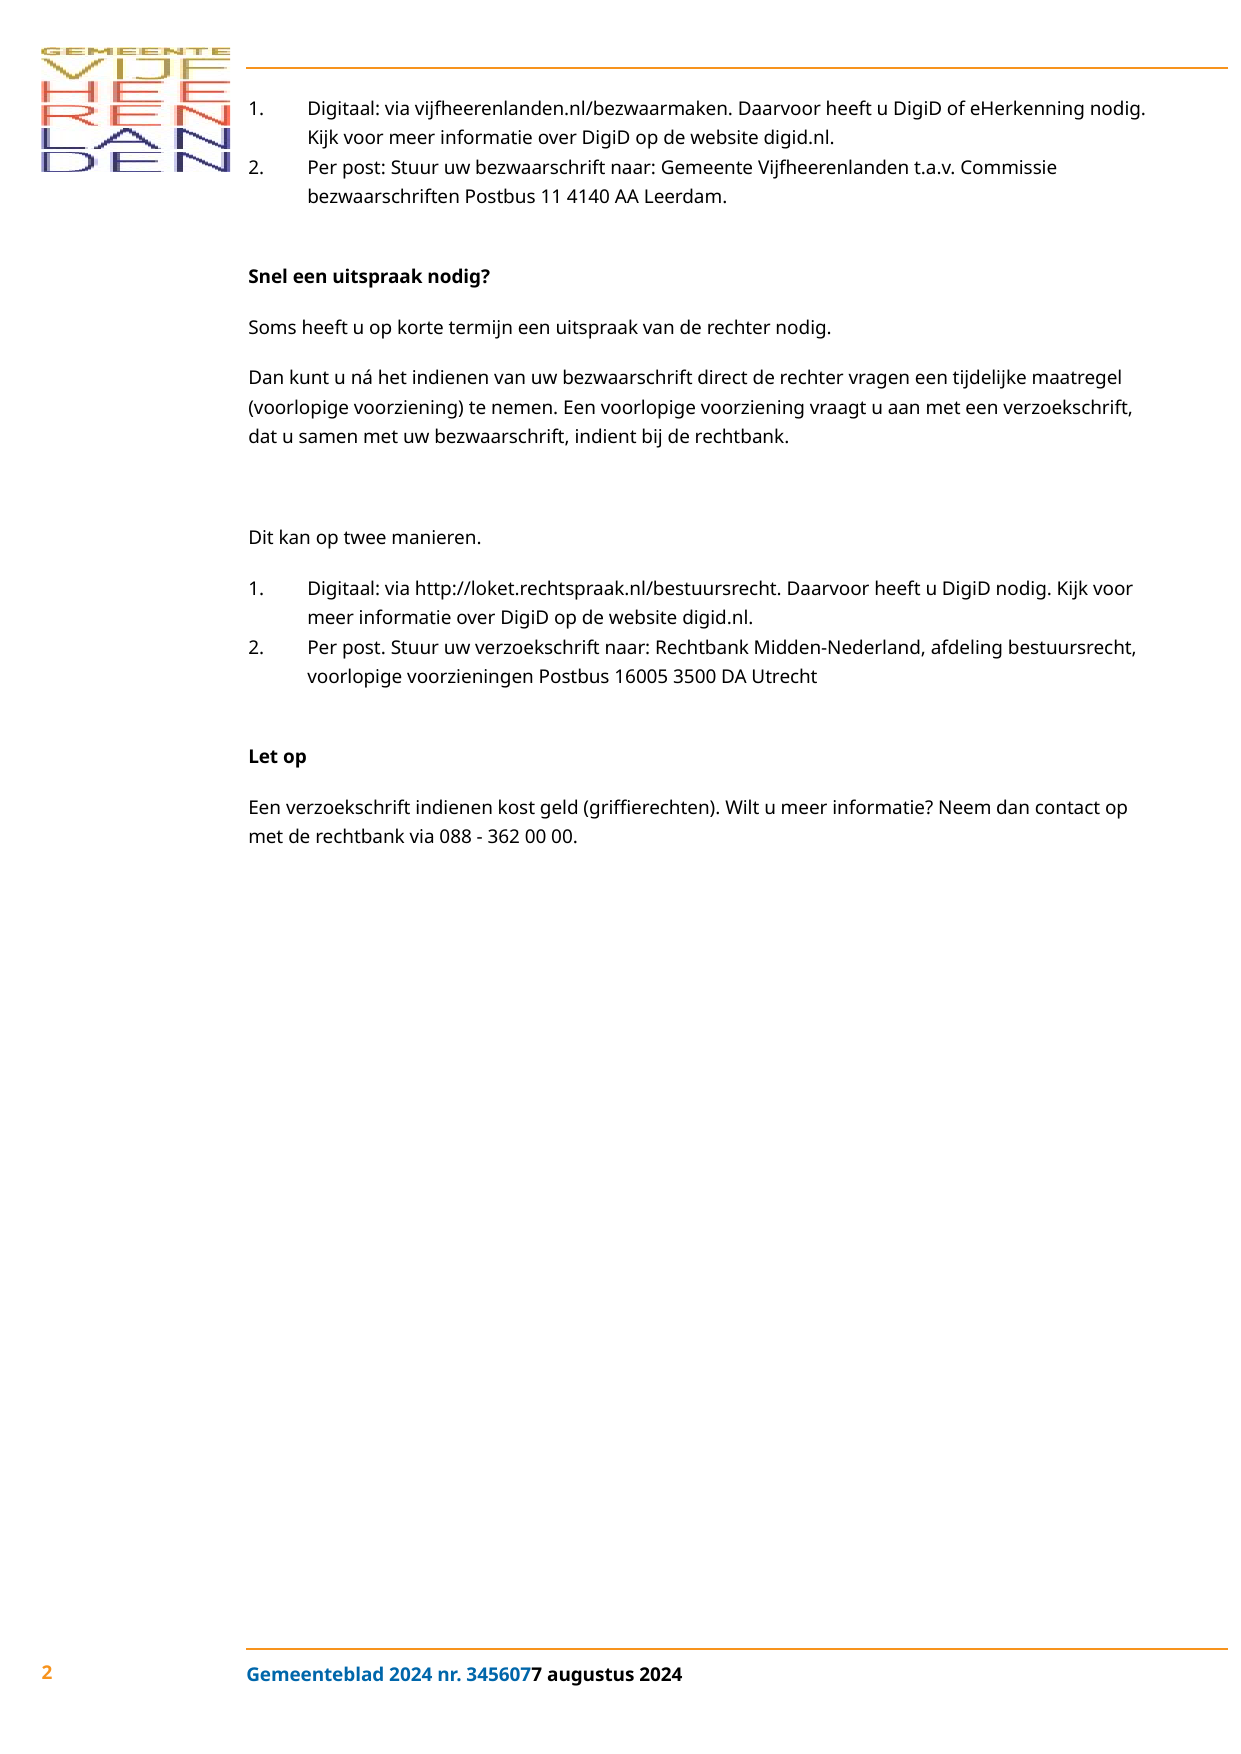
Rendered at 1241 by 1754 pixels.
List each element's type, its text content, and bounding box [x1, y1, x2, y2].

list Per post. Stuur uw verzoekschrift naar: Rechtbank Midden-Nederland, afdeling bestuursrecht, voorlopige voorzieningen Postbus 16005 3500 DA Utrecht [248, 634, 1152, 689]
text Dit kan op twee manieren. [248, 524, 1152, 550]
text Een verzoekschrift indienen kost geld (griffierechten). Wilt u meer informatie? Neem dan contact op met de rechtbank via 088 - 362 00 00. [248, 794, 1152, 849]
text Snel een uitspraak nodig? [248, 263, 1152, 289]
text Soms heeft u op korte termijn een uitspraak van de rechter nodig. [248, 314, 1152, 340]
picture [41, 47, 231, 172]
text Let op [248, 743, 1152, 769]
list Digitaal: via vijfheerenlanden.nl/bezwaarmaken. Daarvoor heeft u DigiD of eHerkenning nodig. Kijk voor meer informatie over DigiD op de website digid.nl. [248, 95, 1152, 150]
list Per post: Stuur uw bezwaarschrift naar: Gemeente Vijfheerenlanden t.a.v. Commissie bezwaarschriften Postbus 11 4140 AA Leerdam. [248, 154, 1152, 209]
text Dan kunt u ná het indienen van uw bezwaarschrift direct de rechter vragen een tijdelijke maatregel (voorlopige voorziening) te nemen. Een voorlopige voorziening vraagt u aan met een verzoekschrift, dat u samen met uw bezwaarschrift, indient bij de rechtbank. [248, 364, 1152, 449]
list Digitaal: via http://loket.rechtspraak.nl/bestuursrecht. Daarvoor heeft u DigiD nodig. Kijk voor meer informatie over DigiD op de website digid.nl. [248, 575, 1152, 630]
